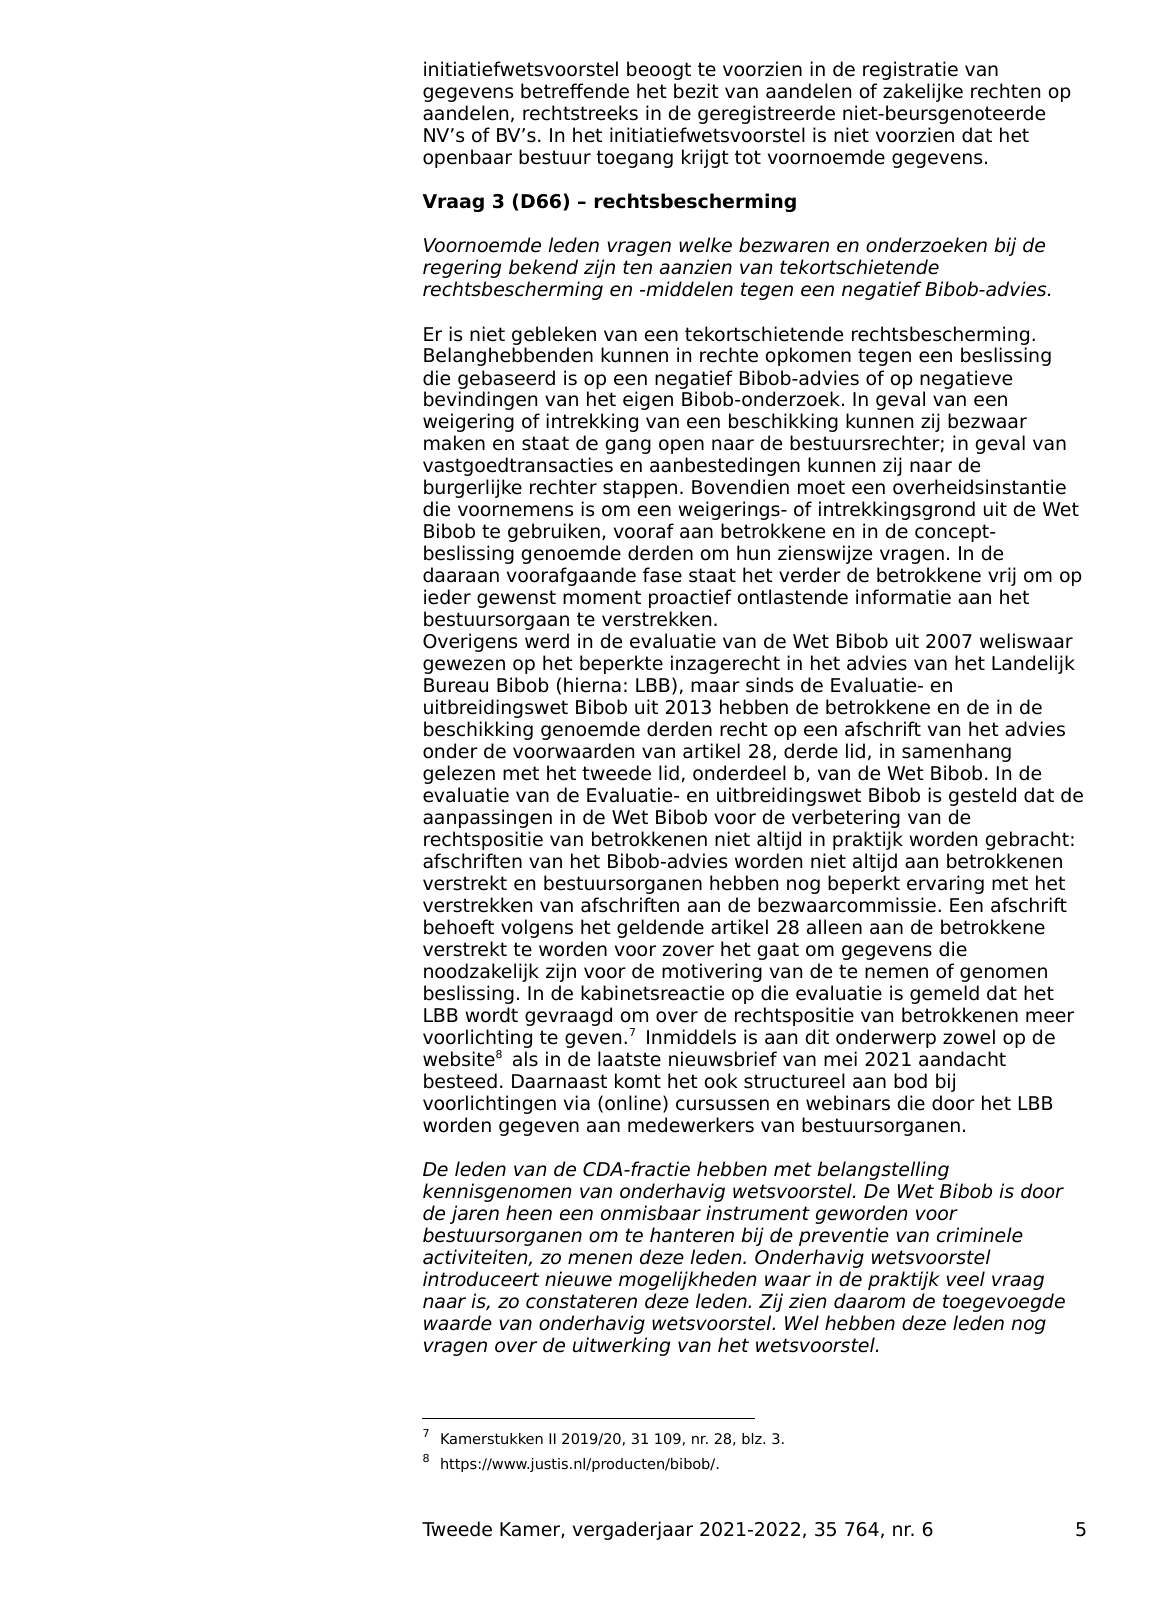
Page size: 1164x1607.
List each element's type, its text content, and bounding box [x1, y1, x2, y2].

text De leden van de CDA-fractie hebben met belangstelling kennisgenomen van onderhavig wetsvoorstel. De Wet Bibob is door de jaren heen een onmisbaar instrument geworden voor bestuursorganen om te hanteren bij de preventie van criminele activiteiten, zo menen deze leden. Onderhavig wetsvoorstel introduceert nieuwe mogelijkheden waar in de praktijk veel vraag naar is, zo constateren deze leden. Zij zien daarom de toegevoegde waarde van onderhavig wetsvoorstel. Wel hebben deze leden nog vragen over de uitwerking van het wetsvoorstel. [422, 1159, 1087, 1357]
text Er is niet gebleken van een tekortschietende rechtsbescherming. Belanghebbenden kunnen in rechte opkomen tegen een beslissing die gebaseerd is op een negatief Bibob-advies of op negatieve bevindingen van het eigen Bibob-onderzoek. In geval van een weigering of intrekking van een beschikking kunnen zij bezwaar maken en staat de gang open naar de bestuursrechter; in geval van vastgoedtransacties en aanbestedingen kunnen zij naar de burgerlijke rechter stappen. Bovendien moet een overheidsinstantie die voornemens is om een weigerings- of intrekkingsgrond uit de Wet Bibob te gebruiken, vooraf aan betrokkene en in de concept-beslissing genoemde derden om hun zienswijze vragen. In de daaraan voorafgaande fase staat het verder de betrokkene vrij om op ieder gewenst moment proactief ontlastende informatie aan het bestuursorgaan te verstrekken. [422, 323, 1087, 631]
text Kamerstukken II 2019/20, 31 109, nr. 28, blz. 3. [422, 1427, 1087, 1449]
text initiatiefwetsvoorstel beoogt te voorzien in de registratie van gegevens betreffende het bezit van aandelen of zakelijke rechten op aandelen, rechtstreeks in de geregistreerde niet-beursgenoteerde NV’s of BV’s. In het initiatiefwetsvoorstel is niet voorzien dat het openbaar bestuur toegang krijgt tot voornoemde gegevens. [422, 59, 1087, 169]
text https://www.justis.nl/producten/bibob/. [422, 1452, 1087, 1474]
subtitle Vraag 3 (D66) – rechtsbescherming [422, 191, 1087, 213]
text Voornoemde leden vragen welke bezwaren en onderzoeken bij de regering bekend zijn ten aanzien van tekortschietende rechtsbescherming en -middelen tegen een negatief Bibob-advies. [422, 235, 1087, 301]
text Overigens werd in de evaluatie van de Wet Bibob uit 2007 weliswaar gewezen op het beperkte inzagerecht in het advies van het Landelijk Bureau Bibob (hierna: LBB), maar sinds de Evaluatie- en uitbreidingswet Bibob uit 2013 hebben de betrokkene en de in de beschikking genoemde derden recht op een afschrift van het advies onder de voorwaarden van artikel 28, derde lid, in samenhang gelezen met het tweede lid, onderdeel b, van de Wet Bibob. In de evaluatie van de Evaluatie- en uitbreidingswet Bibob is gesteld dat de aanpassingen in de Wet Bibob voor de verbetering van de rechtspositie van betrokkenen niet altijd in praktijk worden gebracht: afschriften van het Bibob-advies worden niet altijd aan betrokkenen verstrekt en bestuursorganen hebben nog beperkt ervaring met het verstrekken van afschriften aan de bezwaarcommissie. Een afschrift behoeft volgens het geldende artikel 28 alleen aan de betrokkene verstrekt te worden voor zover het gaat om gegevens die noodzakelijk zijn voor de motivering van de te nemen of genomen beslissing. In de kabinetsreactie op die evaluatie is gemeld dat het LBB wordt gevraagd om over de rechtspositie van betrokkenen meer voorlichting te geven. Inmiddels is aan dit onderwerp zowel op de website als in de laatste nieuwsbrief van mei 2021 aandacht besteed. Daarnaast komt het ook structureel aan bod bij voorlichtingen via (online) cursussen en webinars die door het LBB worden gegeven aan medewerkers van bestuursorganen. [422, 631, 1087, 1137]
